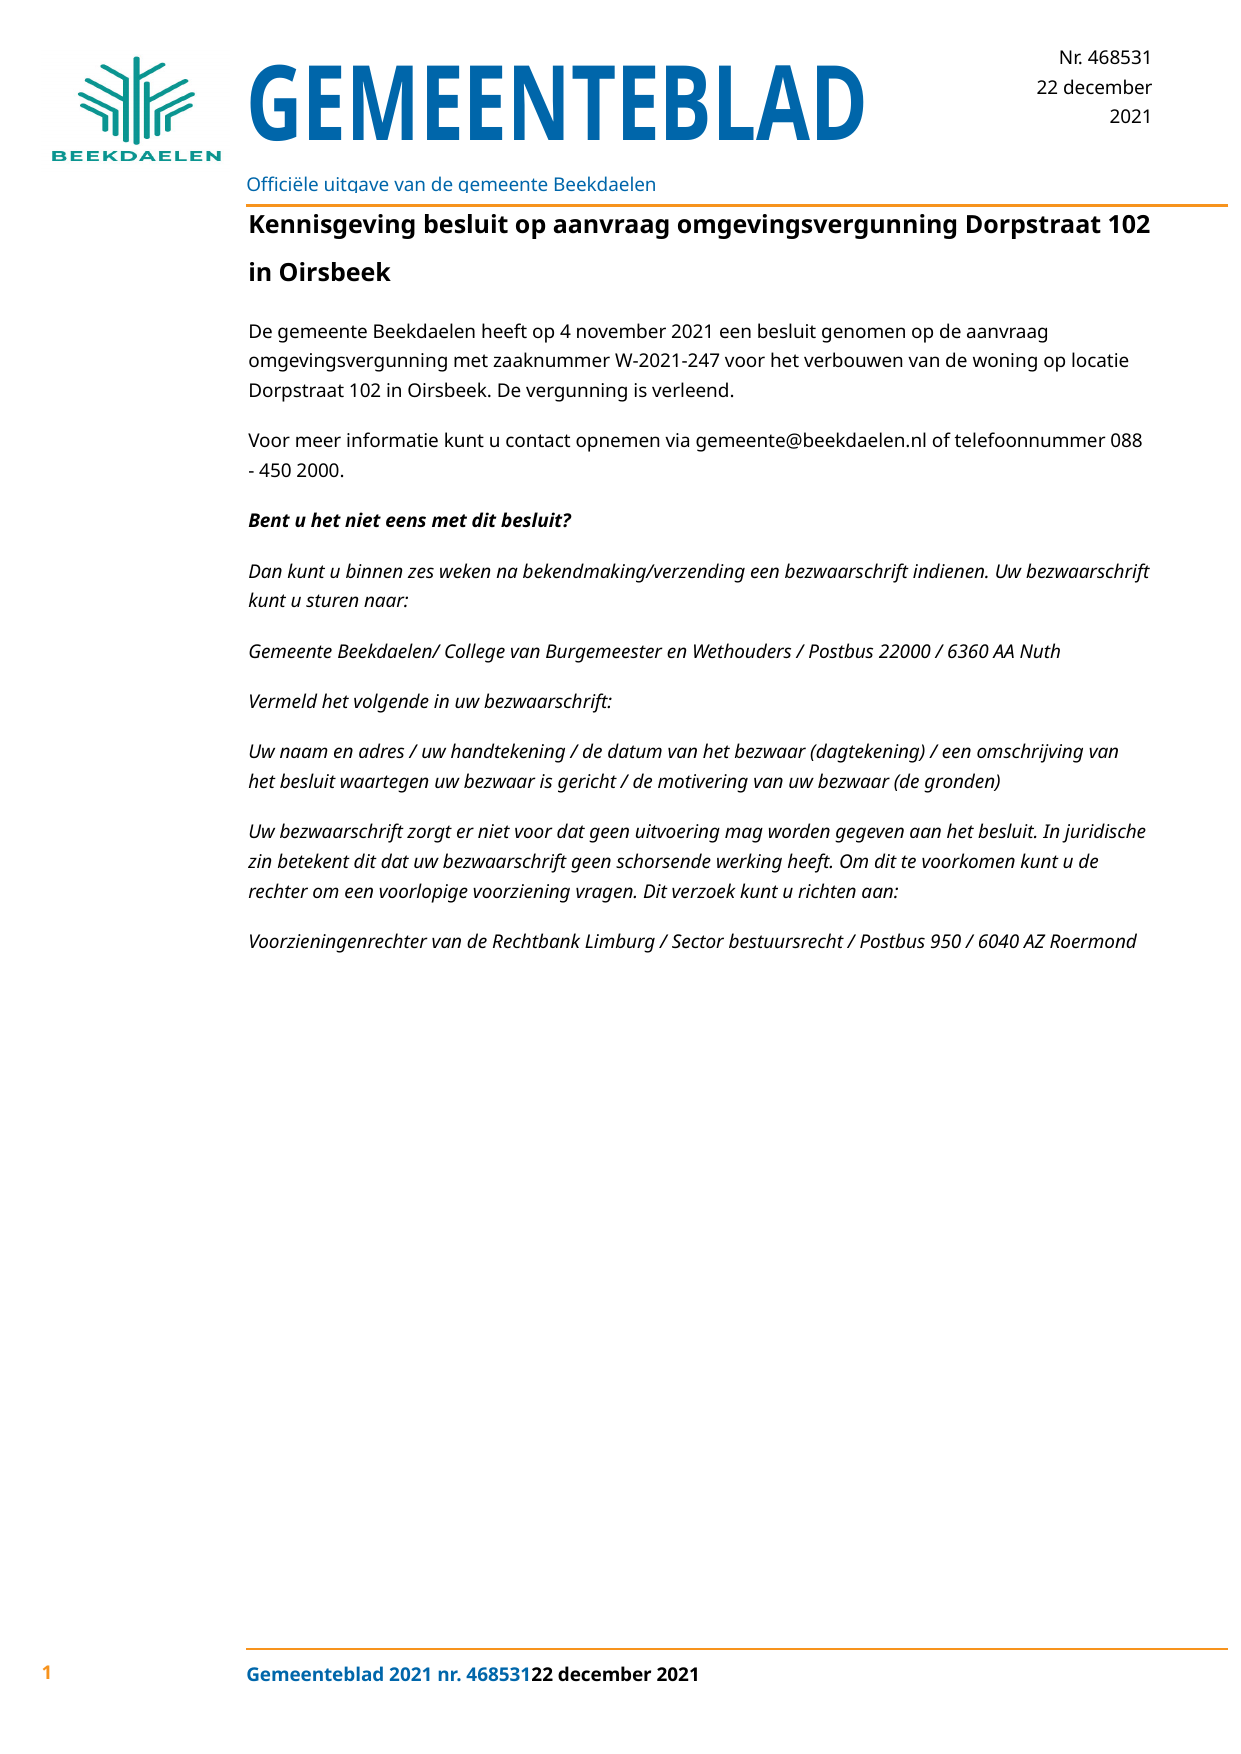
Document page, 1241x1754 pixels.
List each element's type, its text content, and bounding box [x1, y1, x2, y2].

text Kennisgeving besluit op aanvraag omgevingsvergunning Dorpstraat 102 in Oirsbeek [248, 207, 1152, 288]
text Uw bezwaarschrift zorgt er niet voor dat geen uitvoering mag worden gegeven aan het besluit. In juridische zin betekent dit dat uw bezwaarschrift geen schorsende werking heeft. Om dit te voorkomen kunt u de rechter om een voorlopige voorziening vragen. Dit verzoek kunt u richten aan: [248, 819, 1152, 904]
text Bent u het niet eens met dit besluit? [248, 507, 1152, 533]
text Voorzieningenrechter van de Rechtbank Limburg / Sector bestuursrecht / Postbus 950 / 6040 AZ Roermond [248, 928, 1152, 954]
text Dan kunt u binnen zes weken na bekendmaking/verzending een bezwaarschrift indienen. Uw bezwaarschrift kunt u sturen naar: [248, 558, 1152, 613]
text Uw naam en adres / uw handtekening / de datum van het bezwaar (dagtekening) / een omschrijving van het besluit waartegen uw bezwaar is gericht / de motivering van uw bezwaar (de gronden) [248, 739, 1152, 794]
text Vermeld het volgende in uw bezwaarschrift: [248, 688, 1152, 714]
text De gemeente Beekdaelen heeft op 4 november 2021 een besluit genomen op de aanvraag omgevingsvergunning met zaaknummer W-2021-247 voor het verbouwen van de woning op locatie Dorpstraat 102 in Oirsbeek. De vergunning is verleend. [248, 318, 1152, 403]
text Gemeente Beekdaelen/ College van Burgemeester en Wethouders / Postbus 22000 / 6360 AA Nuth [248, 638, 1152, 664]
picture [41, 47, 231, 172]
text Voor meer informatie kunt u contact opnemen via gemeente@beekdaelen.nl of telefoonnummer 088 - 450 2000. [248, 427, 1152, 483]
